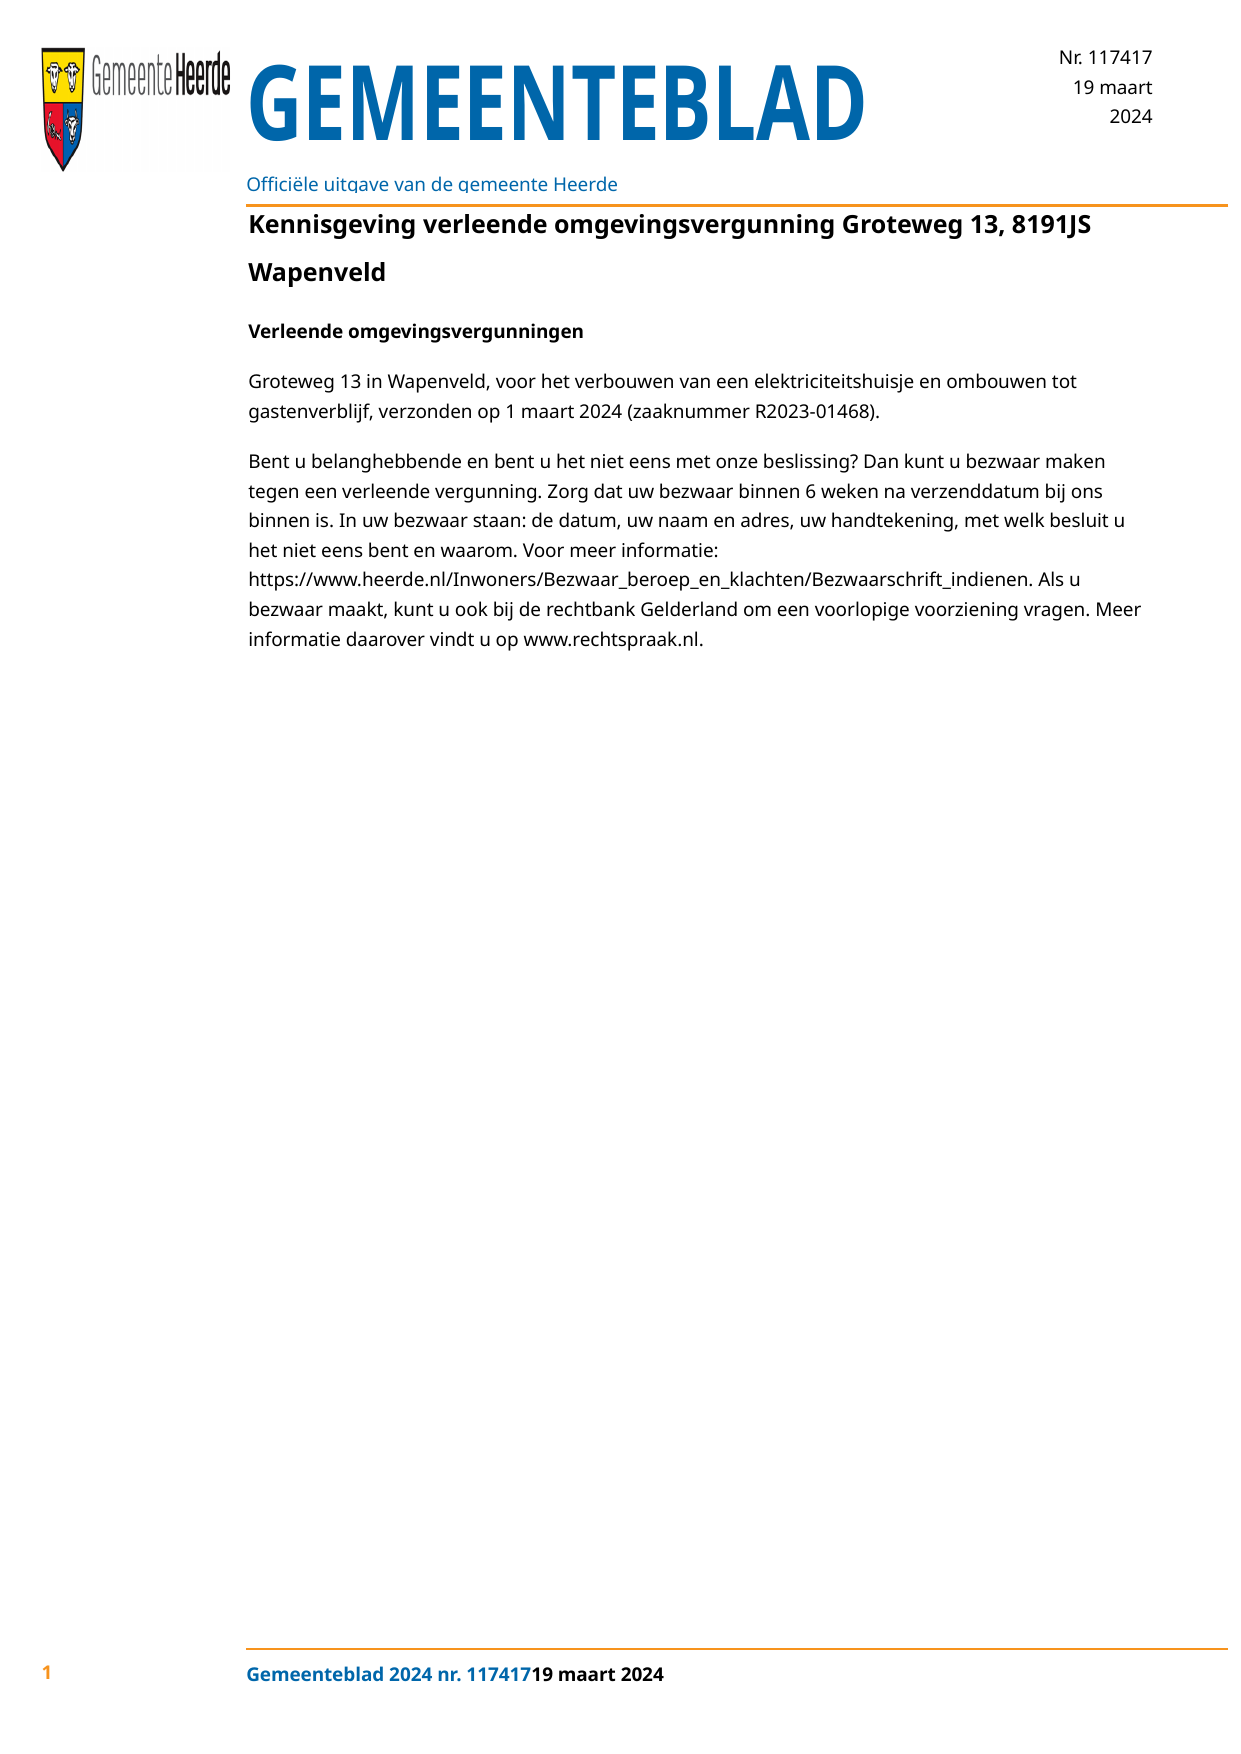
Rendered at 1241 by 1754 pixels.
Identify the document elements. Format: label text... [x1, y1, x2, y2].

text Groteweg 13 in Wapenveld, voor het verbouwen van een elektriciteitshuisje en ombouwen tot gastenverblijf, verzonden op 1 maart 2024 (zaaknummer R2023-01468). [248, 368, 1152, 424]
picture [41, 47, 231, 172]
text Kennisgeving verleende omgevingsvergunning Groteweg 13, 8191JS Wapenveld [248, 207, 1152, 288]
text Bent u belanghebbende en bent u het niet eens met onze beslissing? Dan kunt u bezwaar maken tegen een verleende vergunning. Zorg dat uw bezwaar binnen 6 weken na verzenddatum bij ons binnen is. In uw bezwaar staan: de datum, uw naam en adres, uw handtekening, met welk besluit u het niet eens bent en waarom. Voor meer informatie: https://www.heerde.nl/Inwoners/Bezwaar_beroep_en_klachten/Bezwaarschrift_indienen. Als u bezwaar maakt, kunt u ook bij de rechtbank Gelderland om een voorlopige voorziening vragen. Meer informatie daarover vindt u op www.rechtspraak.nl. [248, 448, 1152, 652]
text Verleende omgevingsvergunningen [248, 318, 1152, 344]
